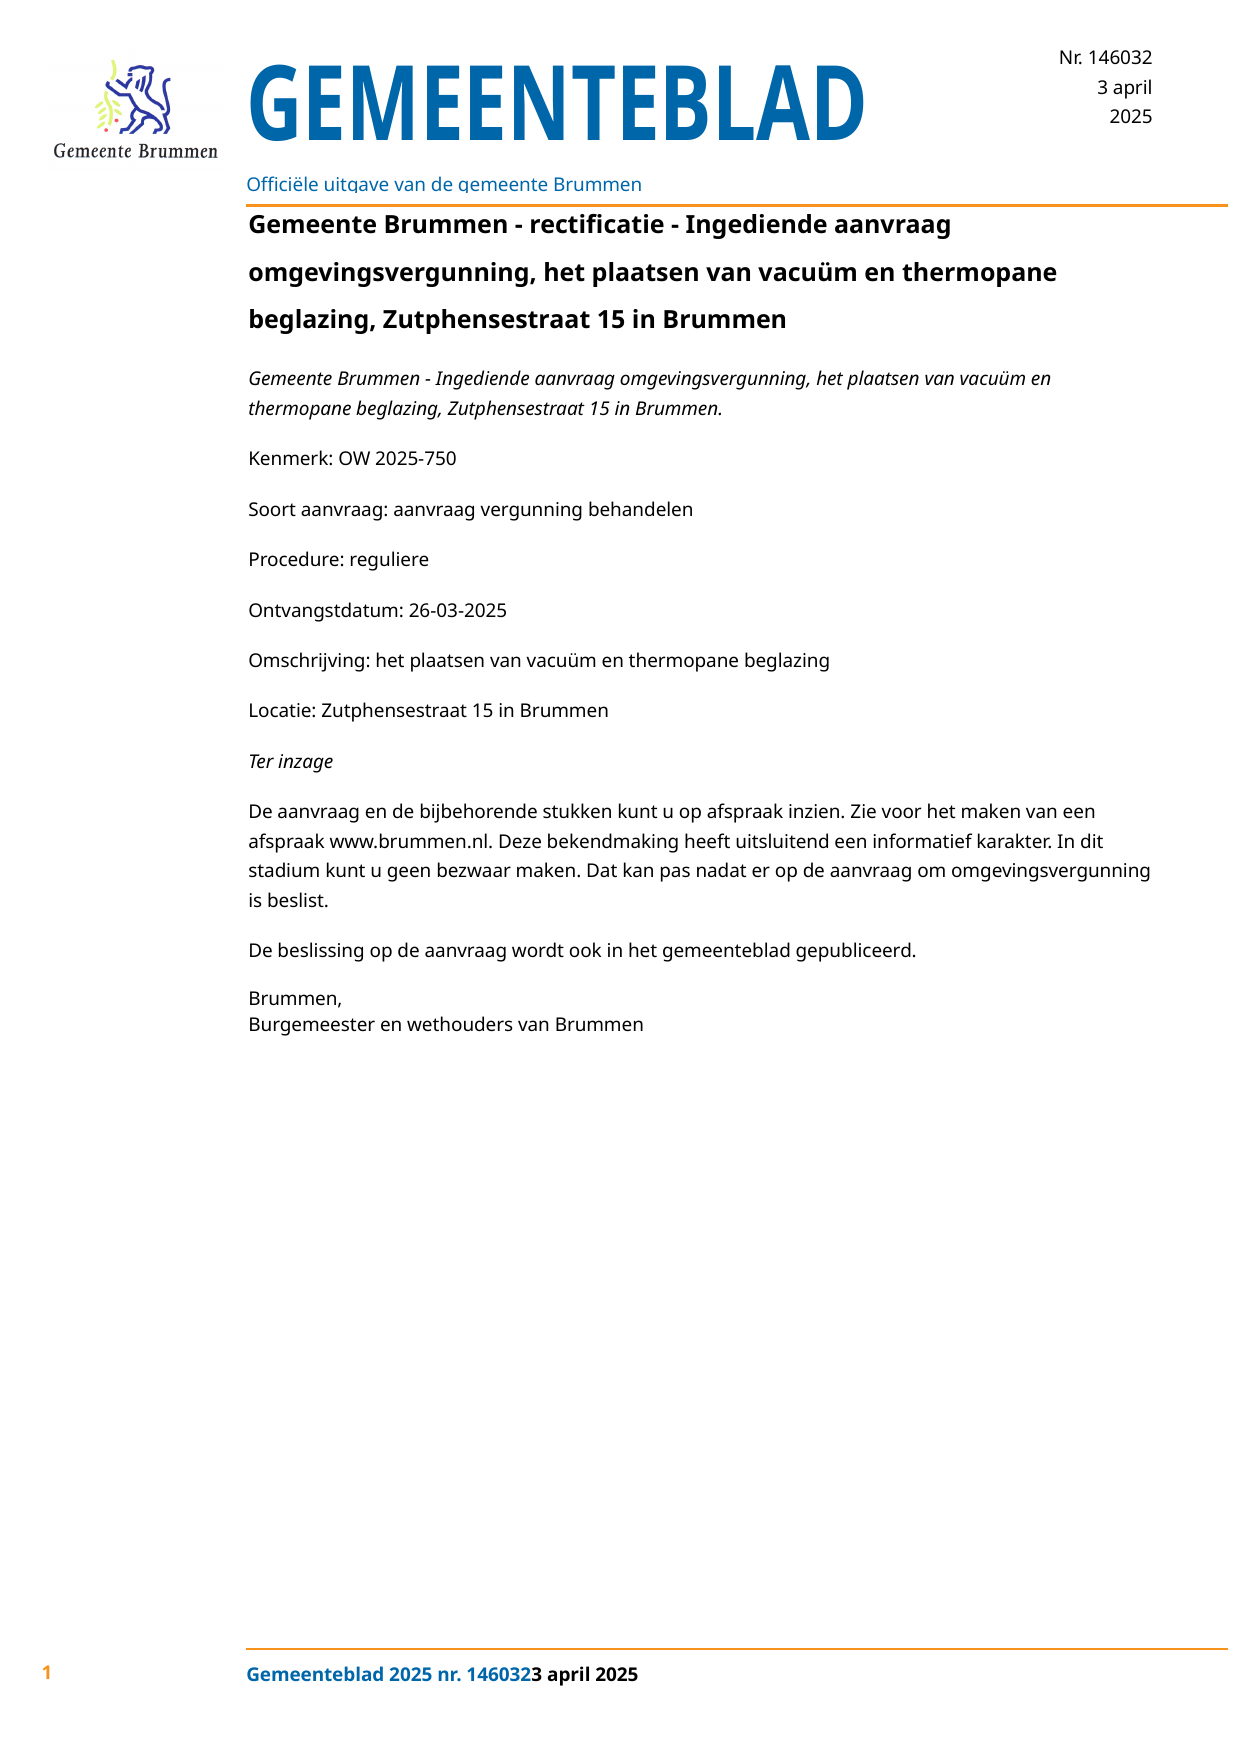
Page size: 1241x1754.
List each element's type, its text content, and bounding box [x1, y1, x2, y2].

text Procedure: reguliere [248, 546, 1152, 572]
text De beslissing op de aanvraag wordt ook in het gemeenteblad gepubliceerd. [248, 938, 1152, 963]
text De aanvraag en de bijbehorende stukken kunt u op afspraak inzien. Zie voor het maken van een afspraak www.brummen.nl. Deze bekendmaking heeft uitsluitend een informatief karakter. In dit stadium kunt u geen bezwaar maken. Dat kan pas nadat er op de aanvraag om omgevingsvergunning is beslist. [248, 798, 1152, 913]
text Burgemeester en wethouders van Brummen [248, 1011, 1152, 1037]
text Locatie: Zutphensestraat 15 in Brummen [248, 698, 1152, 723]
text Soort aanvraag: aanvraag vergunning behandelen [248, 496, 1152, 522]
text Gemeente Brummen - Ingediende aanvraag omgevingsvergunning, het plaatsen van vacuüm en thermopane beglazing, Zutphensestraat 15 in Brummen. [248, 366, 1152, 421]
text Gemeente Brummen - rectificatie - Ingediende aanvraag omgevingsvergunning, het plaatsen van vacuüm en thermopane beglazing, Zutphensestraat 15 in Brummen [248, 207, 1152, 336]
text Ontvangstdatum: 26-03-2025 [248, 597, 1152, 622]
text Omschrijving: het plaatsen van vacuüm en thermopane beglazing [248, 647, 1152, 673]
text Kenmerk: OW 2025-750 [248, 446, 1152, 471]
text Ter inzage [248, 748, 1152, 774]
picture [41, 47, 231, 172]
text Brummen, [248, 985, 1152, 1011]
